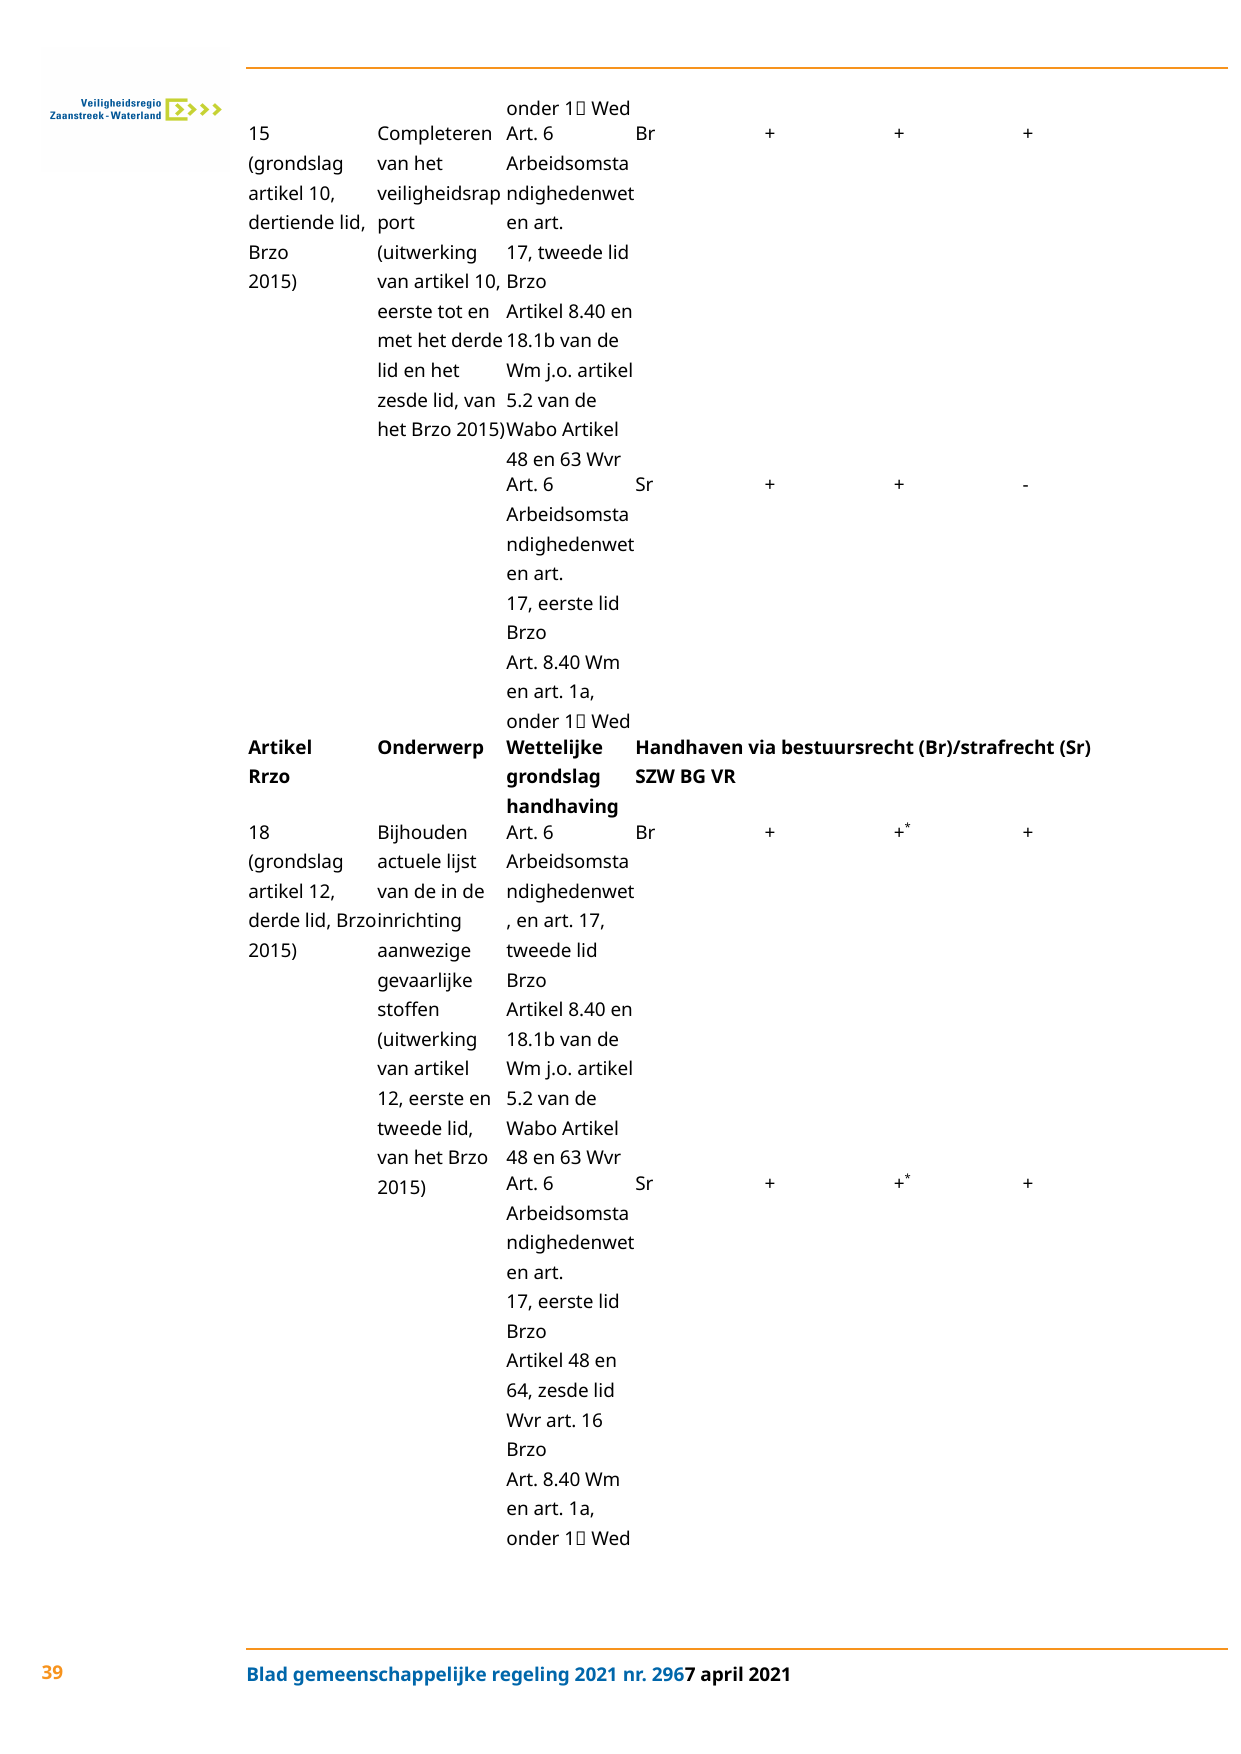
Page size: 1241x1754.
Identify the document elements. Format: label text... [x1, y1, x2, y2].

table_cell Bijhouden actuele lijst van de in de inrichting aanwezige gevaarlijke stoffen (uitwerking van artikel 12, eerste en tweede lid, van het Brzo 2015) [377, 819, 506, 1551]
table_cell Wettelijke grondslag handhaving [506, 734, 635, 819]
picture [41, 47, 231, 172]
table_cell +* [894, 819, 1022, 1170]
table_cell +* [894, 1170, 1022, 1551]
table_cell + [1023, 121, 1152, 472]
table_cell + [764, 121, 893, 472]
table_cell Handhaven via bestuursrecht (Br)/strafrecht (Sr) SZW BG VR [635, 734, 1152, 819]
table_cell Art. 6 Arbeidsomstandighedenwet, en art. 17, tweede lid Brzo Artikel 8.40 en 18.1b van de Wm j.o. artikel 5.2 van de Wabo Artikel 48 en 63 Wvr [506, 819, 635, 1170]
table_cell Sr [635, 1170, 764, 1551]
table_cell - [1023, 95, 1152, 121]
table_cell + [894, 472, 1022, 734]
table_cell Onderwerp [377, 734, 506, 819]
table_cell Artikel Rrzo [248, 734, 377, 819]
table_cell + [764, 1170, 893, 1551]
table_cell onder 1 Wed [506, 95, 635, 121]
table_cell 18 (grondslag artikel 12, derde lid, Brzo 2015) [248, 819, 377, 1551]
table_cell + [1023, 819, 1152, 1170]
table_cell Art. 6 Arbeidsomstandighedenwet en art. 17, eerste lid Brzo Art. 8.40 Wm en art. 1a, onder 1 Wed [506, 472, 635, 734]
table_cell [764, 95, 893, 121]
table_cell [635, 95, 764, 121]
table_cell Art. 6 Arbeidsomstandighedenwet en art. 17, tweede lid Brzo Artikel 8.40 en 18.1b van de Wm j.o. artikel 5.2 van de Wabo Artikel 48 en 63 Wvr [506, 121, 635, 472]
table_cell Completeren van het veiligheidsrapport (uitwerking van artikel 10, eerste tot en met het derde lid en het zesde lid, van het Brzo 2015) [377, 121, 506, 734]
table_cell Br [635, 121, 764, 472]
table_cell - [1023, 472, 1152, 734]
table_cell Art. 6 Arbeidsomstandighedenwet en art. 17, eerste lid Brzo Artikel 48 en 64, zesde lid Wvr art. 16 Brzo Art. 8.40 Wm en art. 1a, onder 1 Wed [506, 1170, 635, 1551]
table_cell [377, 95, 506, 121]
table_cell [894, 95, 1022, 121]
table_cell Sr [635, 472, 764, 734]
table_cell + [764, 819, 893, 1170]
table_cell Br [635, 819, 764, 1170]
table_cell + [894, 121, 1022, 472]
table_cell + [764, 472, 893, 734]
table_cell + [1023, 1170, 1152, 1551]
table_cell 15 (grondslag artikel 10, dertiende lid, Brzo 2015) [248, 121, 377, 734]
table_cell [248, 95, 377, 121]
